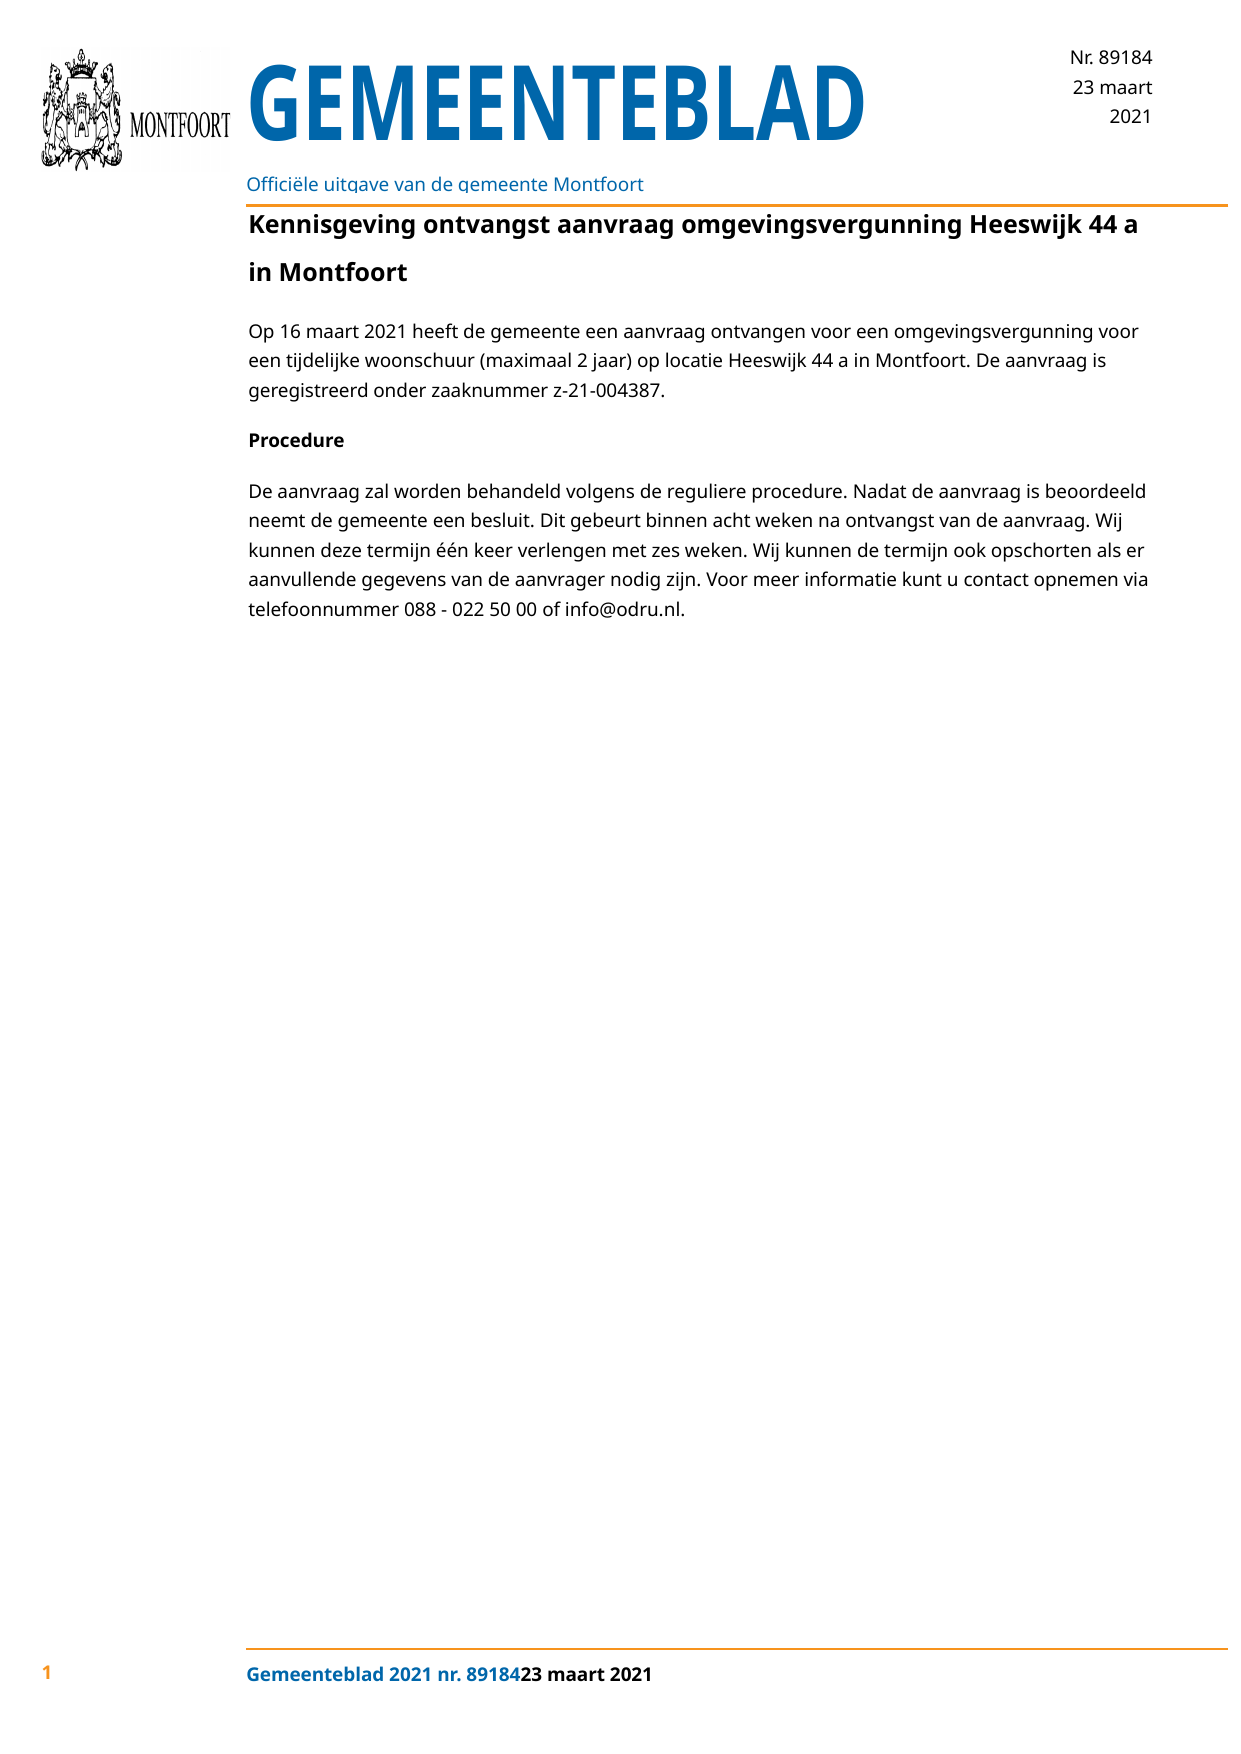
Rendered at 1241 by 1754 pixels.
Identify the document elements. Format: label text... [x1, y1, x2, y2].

text De aanvraag zal worden behandeld volgens de reguliere procedure. Nadat de aanvraag is beoordeeld neemt de gemeente een besluit. Dit gebeurt binnen acht weken na ontvangst van de aanvraag. Wij kunnen deze termijn één keer verlengen met zes weken. Wij kunnen de termijn ook opschorten als er aanvullende gegevens van de aanvrager nodig zijn. Voor meer informatie kunt u contact opnemen via telefoonnummer 088 - 022 50 00 of info@odru.nl. [248, 478, 1152, 622]
text Kennisgeving ontvangst aanvraag omgevingsvergunning Heeswijk 44 a in Montfoort [248, 207, 1152, 288]
text Procedure [248, 427, 1152, 453]
picture [41, 47, 231, 172]
text Op 16 maart 2021 heeft de gemeente een aanvraag ontvangen voor een omgevingsvergunning voor een tijdelijke woonschuur (maximaal 2 jaar) op locatie Heeswijk 44 a in Montfoort. De aanvraag is geregistreerd onder zaaknummer z-21-004387. [248, 318, 1152, 403]
